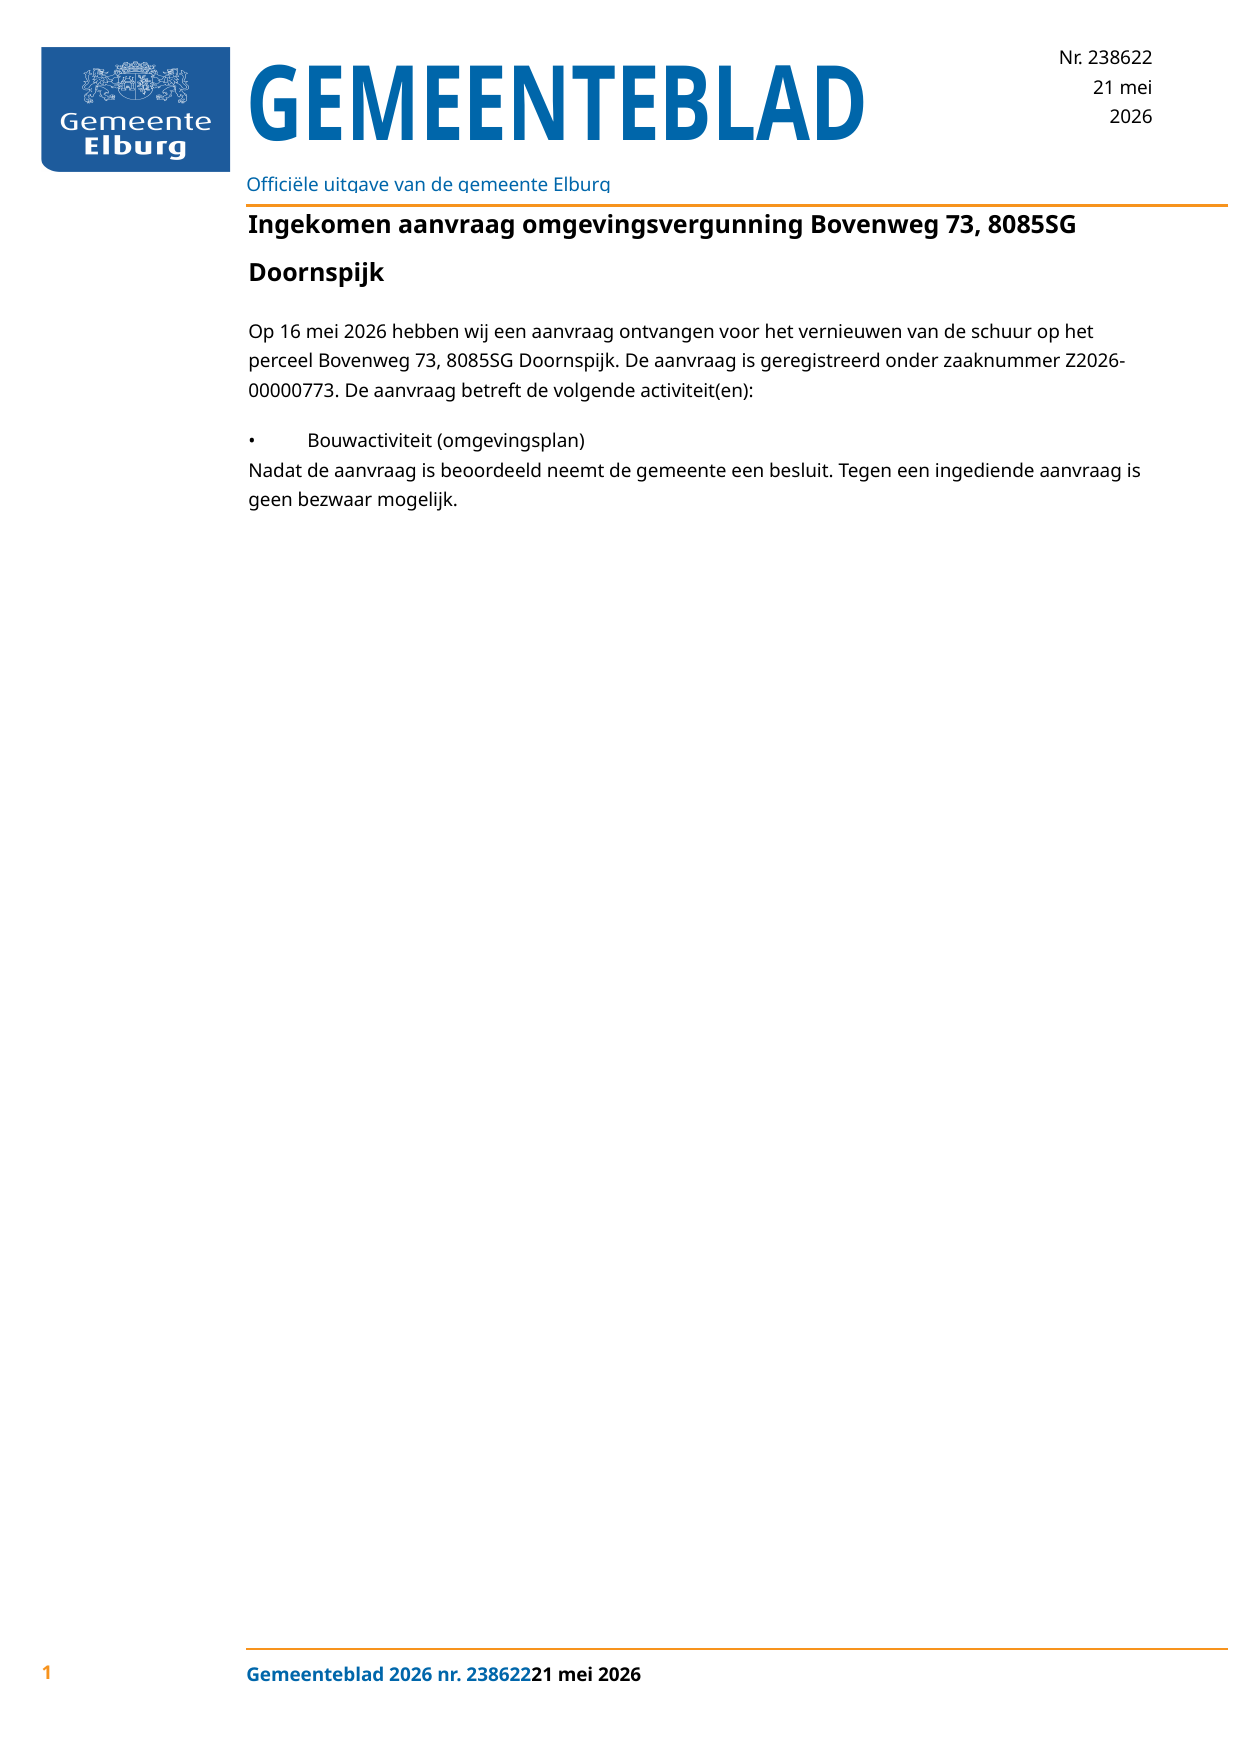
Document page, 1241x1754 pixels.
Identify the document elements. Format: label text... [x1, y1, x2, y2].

text Op 16 mei 2026 hebben wij een aanvraag ontvangen voor het vernieuwen van de schuur op het perceel Bovenweg 73, 8085SG Doornspijk. De aanvraag is geregistreerd onder zaaknummer Z2026-00000773. De aanvraag betreft de volgende activiteit(en): [248, 318, 1152, 403]
picture [41, 47, 231, 172]
text Nadat de aanvraag is beoordeeld neemt de gemeente een besluit. Tegen een ingediende aanvraag is geen bezwaar mogelijk. [248, 457, 1152, 512]
text Ingekomen aanvraag omgevingsvergunning Bovenweg 73, 8085SG Doornspijk [248, 207, 1152, 288]
list Bouwactiviteit (omgevingsplan) [248, 427, 1152, 453]
